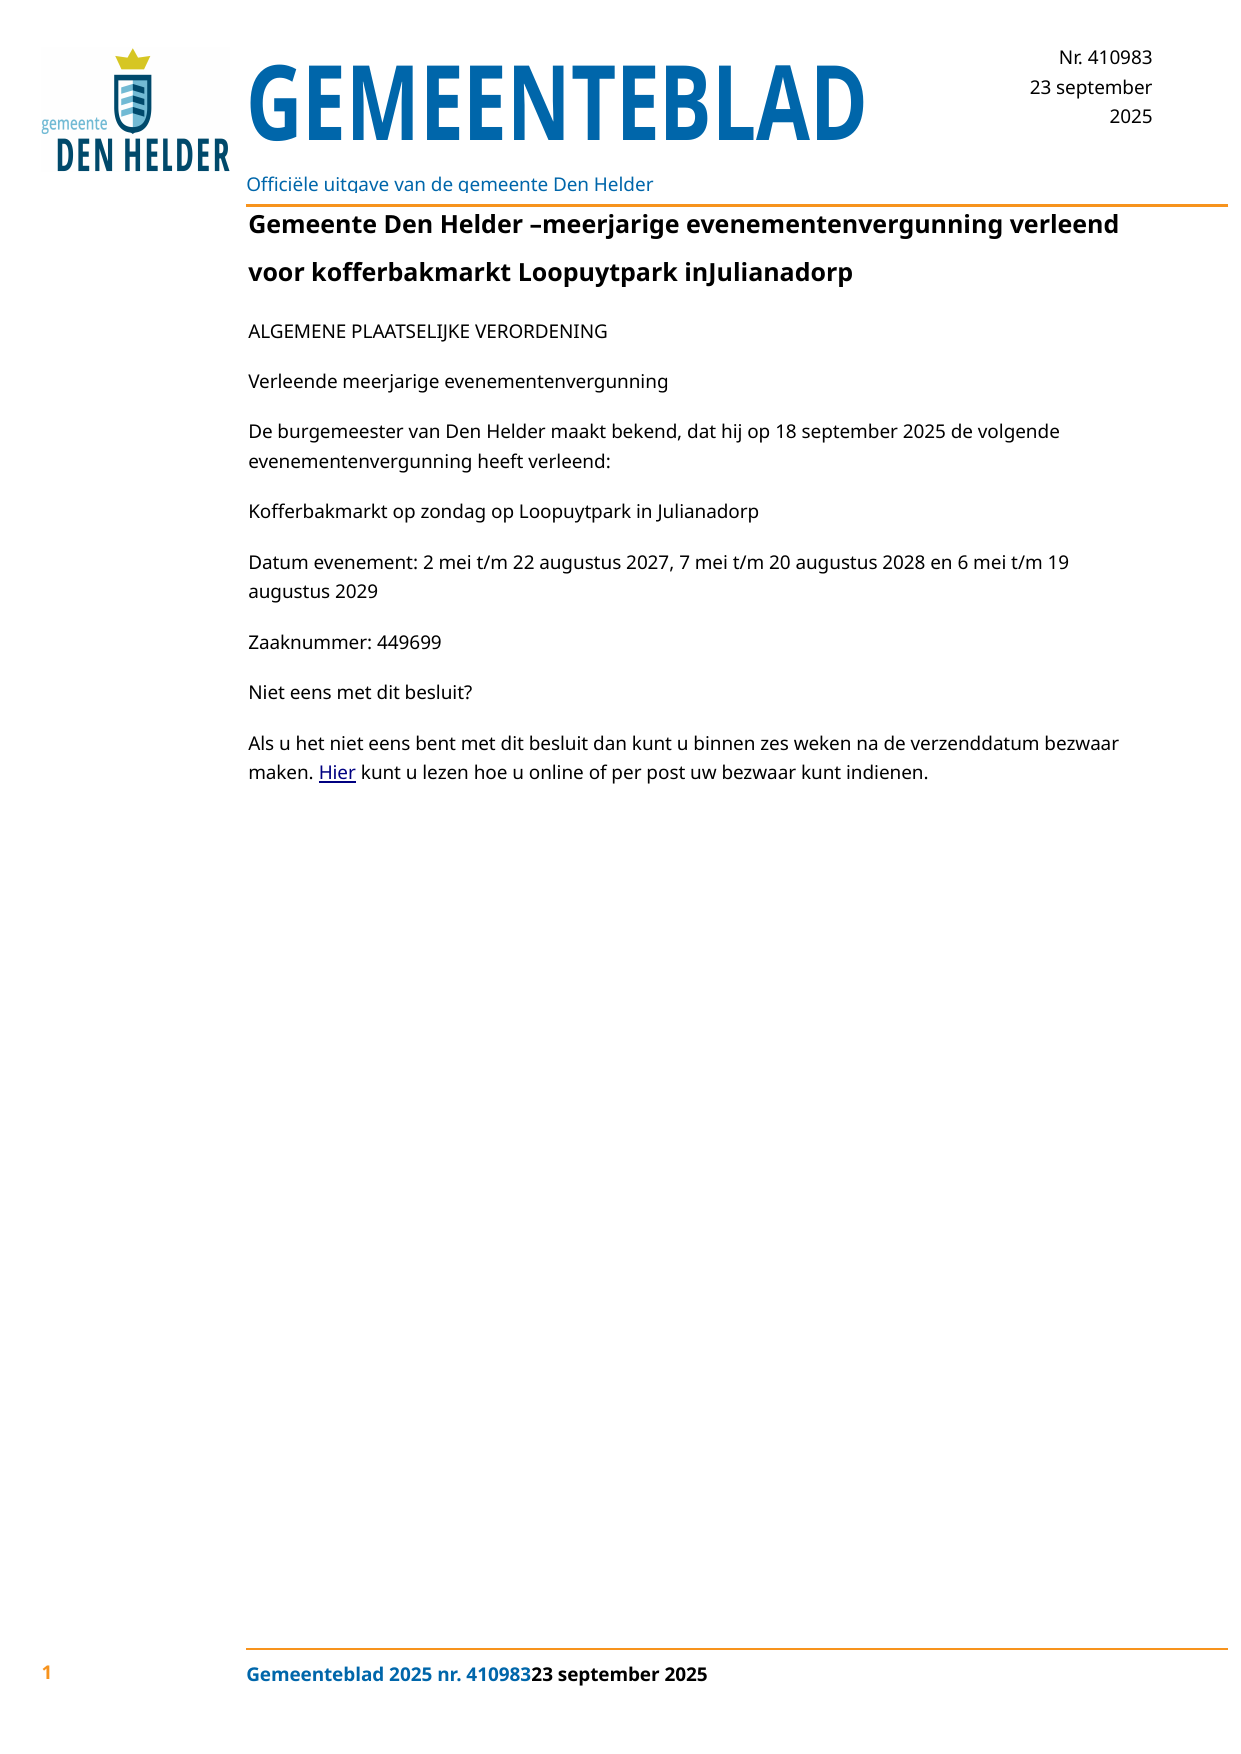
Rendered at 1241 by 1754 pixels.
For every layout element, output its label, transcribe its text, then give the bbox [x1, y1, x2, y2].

text ALGEMENE PLAATSELIJKE VERORDENING [248, 318, 1152, 344]
picture [130, 157, 135, 172]
text Zaaknummer: 449699 [248, 629, 1152, 655]
picture [100, 154, 106, 172]
picture [220, 160, 224, 172]
text Gemeente Den Helder –meerjarige evenementenvergunning verleend voor kofferbakmarkt Loopuytpark inJulianadorp [248, 207, 1152, 288]
text Verleende meerjarige evenementenvergunning [248, 368, 1152, 394]
text De burgemeester van Den Helder maakt bekend, dat hij op 18 september 2025 de volgende evenementenvergunning heeft verleend: [248, 419, 1152, 474]
picture [182, 144, 187, 165]
picture [63, 144, 68, 165]
text Kofferbakmarkt op zondag op Loopuytpark in Julianadorp [248, 499, 1152, 524]
picture [41, 47, 231, 172]
text Niet eens met dit besluit? [248, 679, 1152, 705]
text Datum evenement: 2 mei t/m 22 augustus 2027, 7 mei t/m 20 augustus 2028 en 6 mei t/m 19 augustus 2029 [248, 549, 1152, 604]
text Als u het niet eens bent met dit besluit dan kunt u binnen zes weken na de verzenddatum bezwaar maken. Hier kunt u lezen hoe u online of per post uw bezwaar kunt indienen. [248, 730, 1152, 785]
